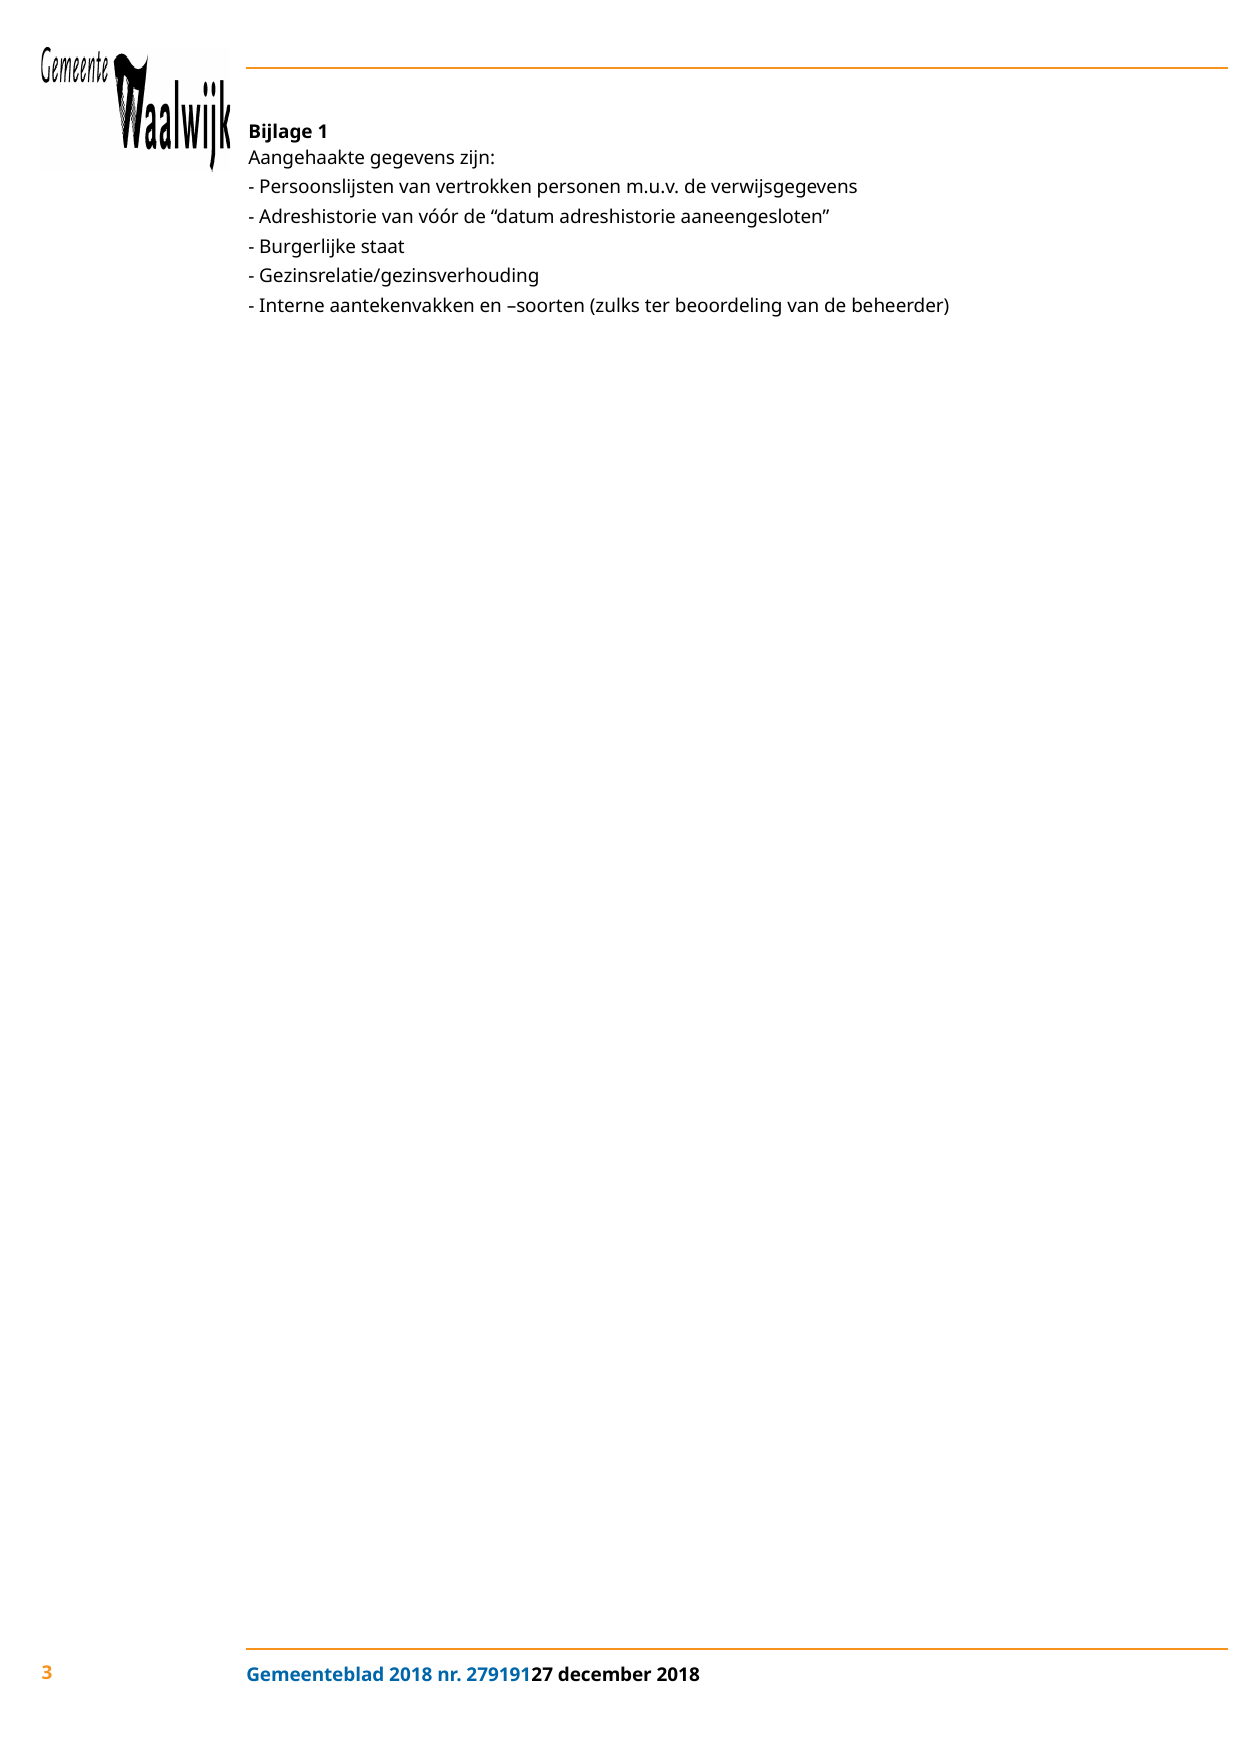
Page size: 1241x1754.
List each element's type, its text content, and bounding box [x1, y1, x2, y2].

picture [41, 47, 231, 172]
text - Burgerlijke staat [248, 233, 1152, 259]
text Bijlage 1 [248, 116, 1152, 144]
text - Persoonslijsten van vertrokken personen m.u.v. de verwijsgegevens [248, 174, 1152, 199]
text - Interne aantekenvakken en –soorten (zulks ter beoordeling van de beheerder) [248, 292, 1152, 318]
text - Adreshistorie van vóór de “datum adreshistorie aaneengesloten” [248, 203, 1152, 229]
text - Gezinsrelatie/gezinsverhouding [248, 262, 1152, 288]
text Aangehaakte gegevens zijn: [248, 144, 1152, 170]
